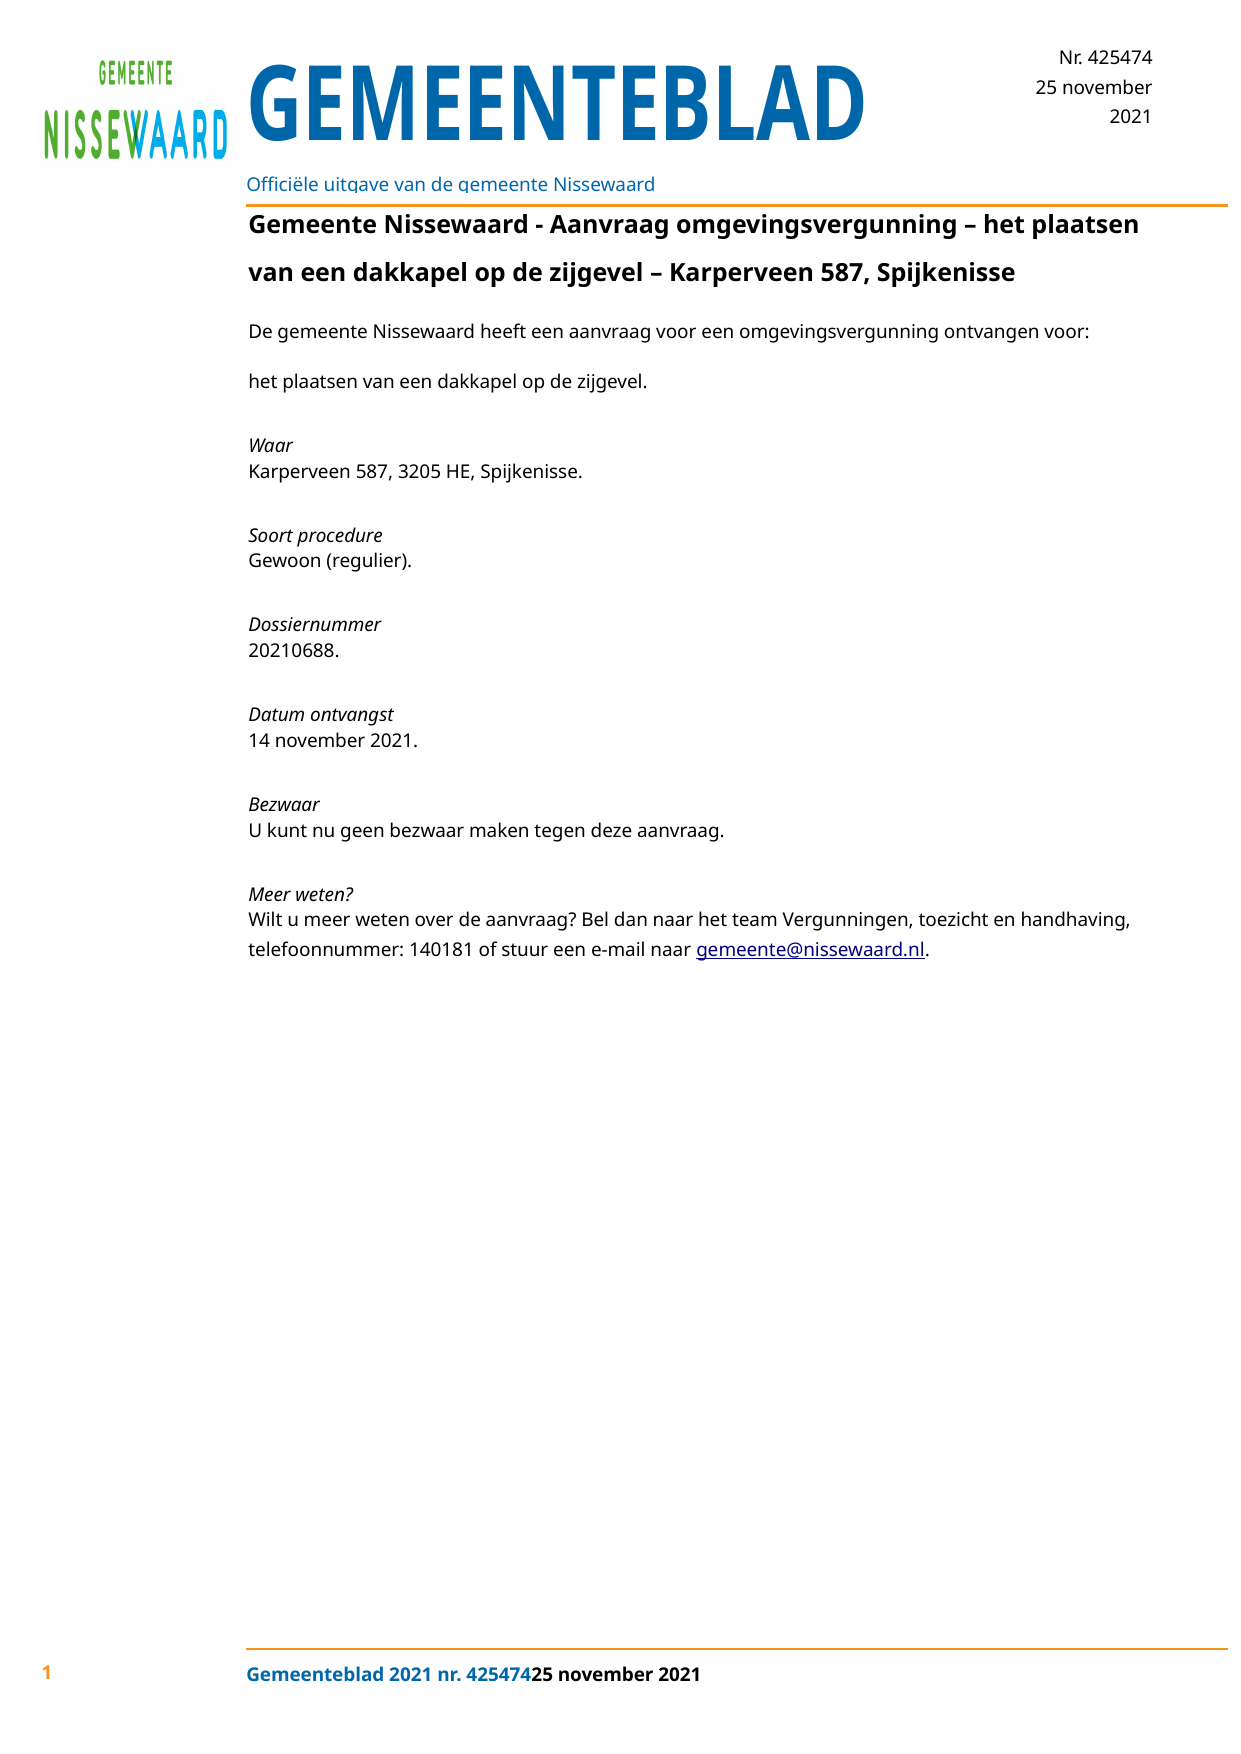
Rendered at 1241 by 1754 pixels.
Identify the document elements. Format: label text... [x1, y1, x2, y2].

text 20210688. [248, 637, 1152, 663]
text De gemeente Nissewaard heeft een aanvraag voor een omgevingsvergunning ontvangen voor: [248, 318, 1152, 344]
text 14 november 2021. [248, 727, 1152, 753]
text Gewoon (regulier). [248, 548, 1152, 573]
text Wilt u meer weten over de aanvraag? Bel dan naar het team Vergunningen, toezicht en handhaving, telefoonnummer: 140181 of stuur een e-mail naar gemeente@nissewaard.nl. [248, 906, 1152, 962]
text Gemeente Nissewaard - Aanvraag omgevingsvergunning – het plaatsen van een dakkapel op de zijgevel – Karperveen 587, Spijkenisse [248, 207, 1152, 288]
text Dossiernummer [248, 612, 1152, 637]
text Waar [248, 432, 1152, 458]
text het plaatsen van een dakkapel op de zijgevel. [248, 368, 1152, 394]
text Soort procedure [248, 522, 1152, 548]
text Bezwaar [248, 791, 1152, 817]
text Meer weten? [248, 881, 1152, 906]
text Karperveen 587, 3205 HE, Spijkenisse. [248, 458, 1152, 484]
text Datum ontvangst [248, 701, 1152, 727]
text U kunt nu geen bezwaar maken tegen deze aanvraag. [248, 817, 1152, 842]
picture [41, 47, 231, 172]
